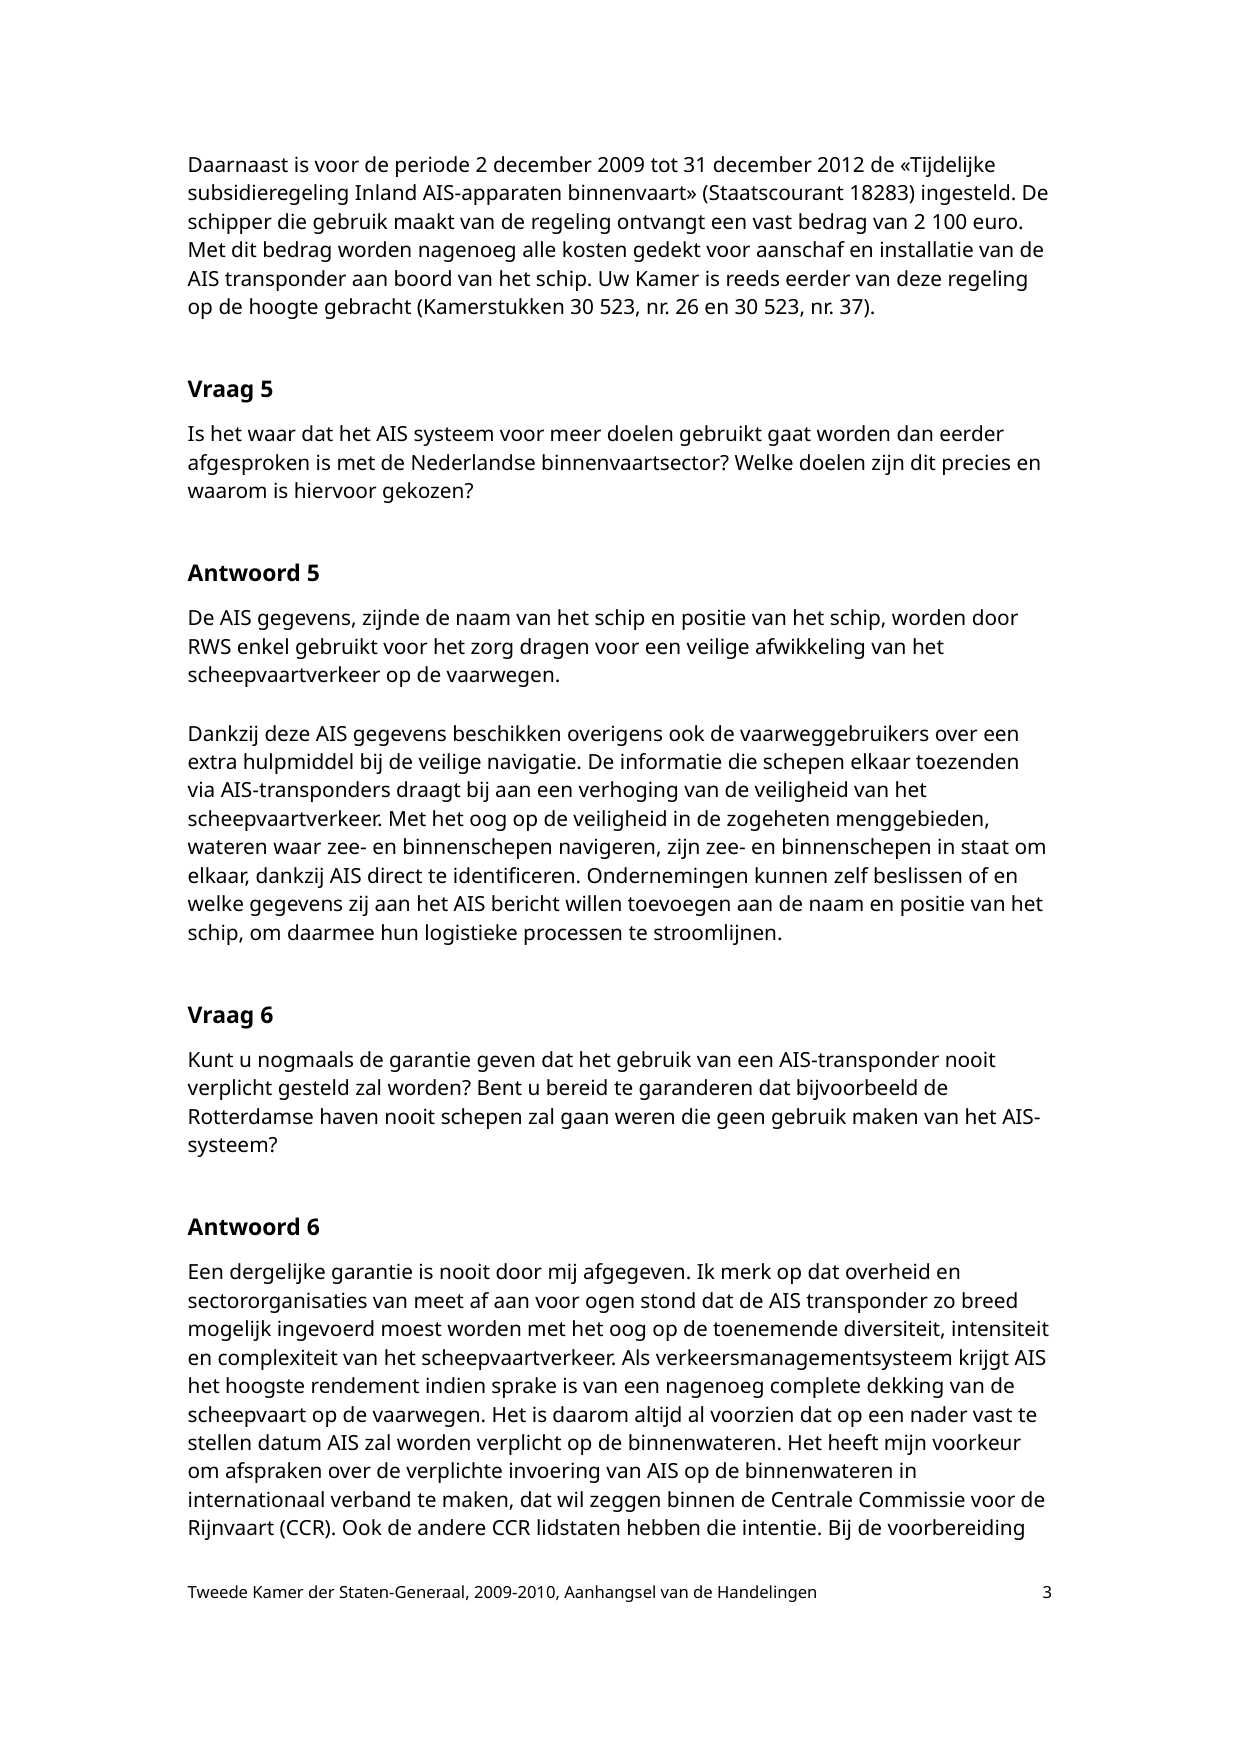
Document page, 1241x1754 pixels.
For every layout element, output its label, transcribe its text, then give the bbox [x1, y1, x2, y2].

subtitle Antwoord 5 [187, 557, 1053, 588]
subtitle Vraag 5 [187, 373, 1053, 404]
text Is het waar dat het AIS systeem voor meer doelen gebruikt gaat worden dan eerder afgesproken is met de Nederlandse binnenvaartsector? Welke doelen zijn dit precies en waarom is hiervoor gekozen? [187, 419, 1053, 505]
subtitle Vraag 6 [187, 999, 1053, 1030]
text Daarnaast is voor de periode 2 december 2009 tot 31 december 2012 de «Tijdelijke subsidieregeling Inland AIS-apparaten binnenvaart» (Staatscourant 18283) ingesteld. De schipper die gebruik maakt van de regeling ontvangt een vast bedrag van 2 100 euro. Met dit bedrag worden nagenoeg alle kosten gedekt voor aanschaf en installatie van de AIS transponder aan boord van het schip. Uw Kamer is reeds eerder van deze regeling op de hoogte gebracht (Kamerstukken 30 523, nr. 26 en 30 523, nr. 37). [187, 150, 1053, 321]
subtitle Antwoord 6 [187, 1211, 1053, 1242]
text Kunt u nogmaals de garantie geven dat het gebruik van een AIS-transponder nooit verplicht gesteld zal worden? Bent u bereid te garanderen dat bijvoorbeeld de Rotterdamse haven nooit schepen zal gaan weren die geen gebruik maken van het AIS-systeem? [187, 1045, 1053, 1159]
text Een dergelijke garantie is nooit door mij afgegeven. Ik merk op dat overheid en sectororganisaties van meet af aan voor ogen stond dat de AIS transponder zo breed mogelijk ingevoerd moest worden met het oog op de toenemende diversiteit, intensiteit en complexiteit van het scheepvaartverkeer. Als verkeersmanagementsysteem krijgt AIS het hoogste rendement indien sprake is van een nagenoeg complete dekking van de scheepvaart op de vaarwegen. Het is daarom altijd al voorzien dat op een nader vast te stellen datum AIS zal worden verplicht op de binnenwateren. Het heeft mijn voorkeur om afspraken over de verplichte invoering van AIS op de binnenwateren in internationaal verband te maken, dat wil zeggen binnen de Centrale Commissie voor de Rijnvaart (CCR). Ook de andere CCR lidstaten hebben die intentie. Bij de voorbereiding [187, 1257, 1053, 1542]
text De AIS gegevens, zijnde de naam van het schip en positie van het schip, worden door RWS enkel gebruikt voor het zorg dragen voor een veilige afwikkeling van het scheepvaartverkeer op de vaarwegen. [187, 603, 1053, 689]
text Dankzij deze AIS gegevens beschikken overigens ook de vaarweggebruikers over een extra hulpmiddel bij de veilige navigatie. De informatie die schepen elkaar toezenden via AIS-transponders draagt bij aan een verhoging van de veiligheid van het scheepvaartverkeer. Met het oog op de veiligheid in de zogeheten menggebieden, wateren waar zee- en binnenschepen navigeren, zijn zee- en binnenschepen in staat om elkaar, dankzij AIS direct te identificeren. Ondernemingen kunnen zelf beslissen of en welke gegevens zij aan het AIS bericht willen toevoegen aan de naam en positie van het schip, om daarmee hun logistieke processen te stroomlijnen. [187, 719, 1053, 946]
